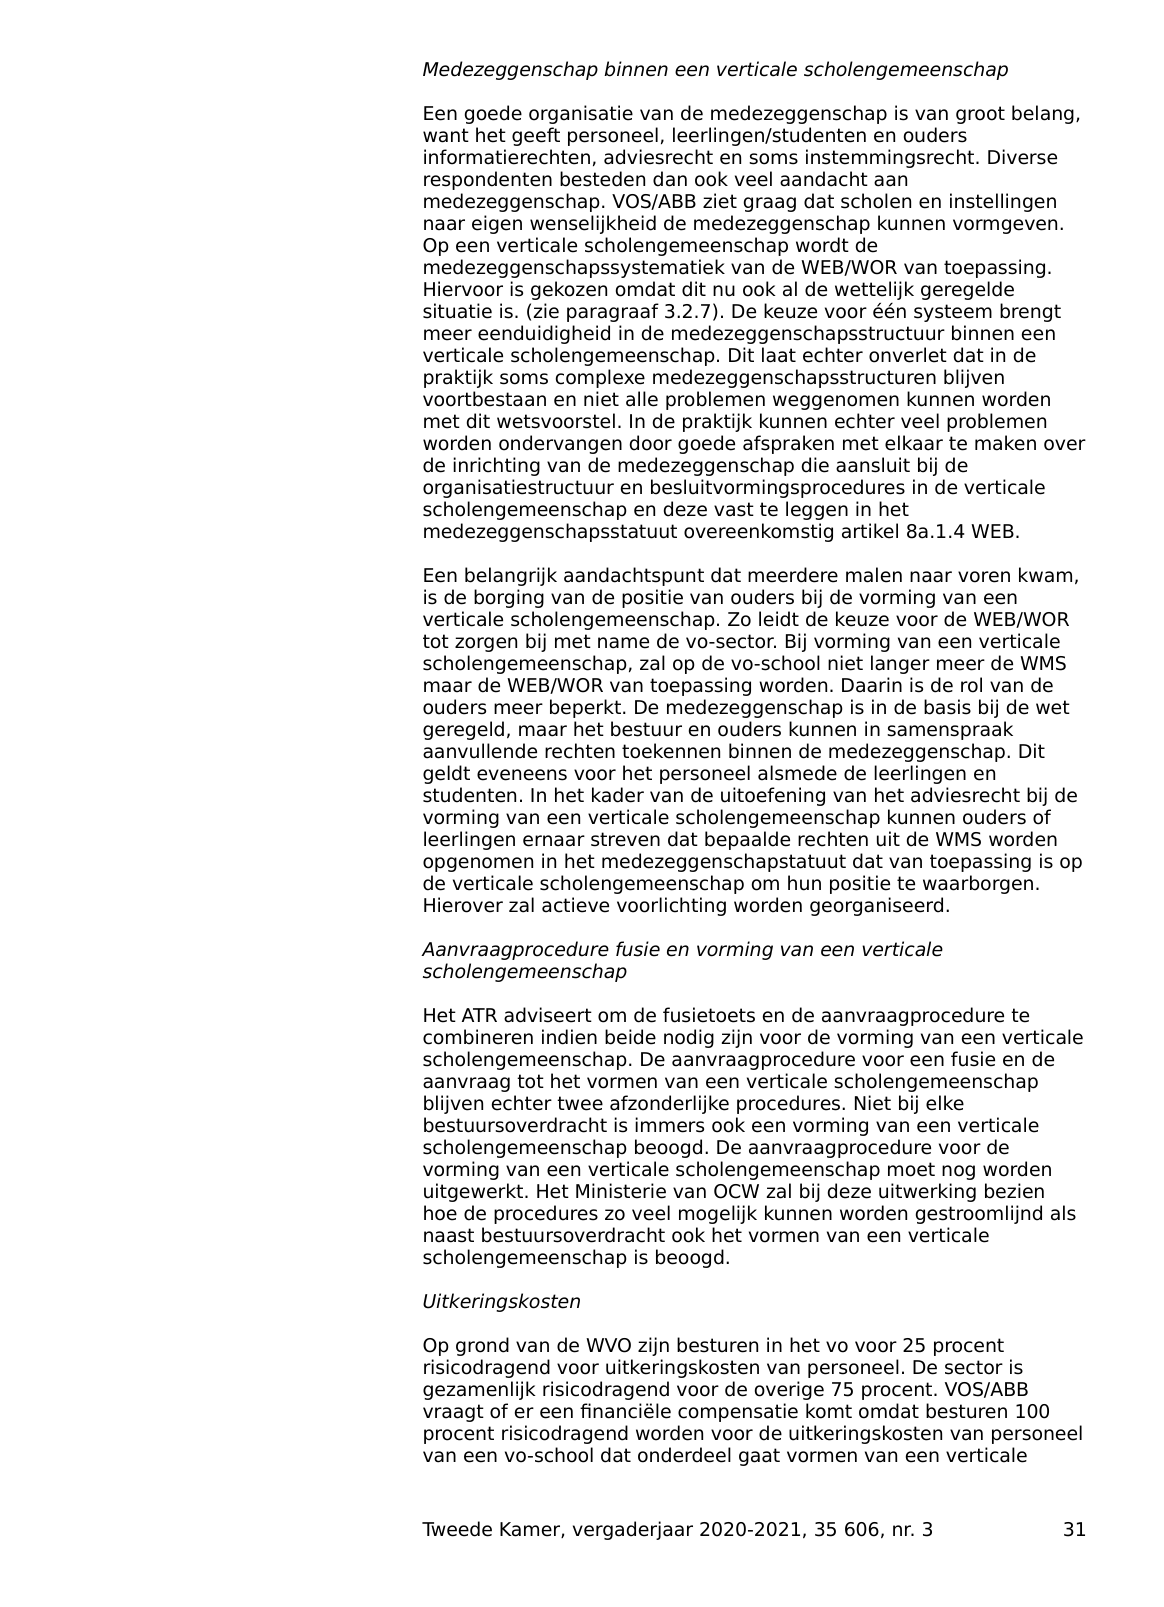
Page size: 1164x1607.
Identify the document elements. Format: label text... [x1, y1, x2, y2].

text Het ATR adviseert om de fusietoets en de aanvraagprocedure te combineren indien beide nodig zijn voor de vorming van een verticale scholengemeenschap. De aanvraagprocedure voor een fusie en de aanvraag tot het vormen van een verticale scholengemeenschap blijven echter twee afzonderlijke procedures. Niet bij elke bestuursoverdracht is immers ook een vorming van een verticale scholengemeenschap beoogd. De aanvraagprocedure voor de vorming van een verticale scholengemeenschap moet nog worden uitgewerkt. Het Ministerie van OCW zal bij deze uitwerking bezien hoe de procedures zo veel mogelijk kunnen worden gestroomlijnd als naast bestuursoverdracht ook het vormen van een verticale scholengemeenschap is beoogd. [422, 1005, 1087, 1269]
text Een goede organisatie van de medezeggenschap is van groot belang, want het geeft personeel, leerlingen/studenten en ouders informatierechten, adviesrecht en soms instemmingsrecht. Diverse respondenten besteden dan ook veel aandacht aan medezeggenschap. VOS/ABB ziet graag dat scholen en instellingen naar eigen wenselijkheid de medezeggenschap kunnen vormgeven. Op een verticale scholengemeenschap wordt de medezeggenschapssystematiek van de WEB/WOR van toepassing. Hiervoor is gekozen omdat dit nu ook al de wettelijk geregelde situatie is. (zie paragraaf 3.2.7). De keuze voor één systeem brengt meer eenduidigheid in de medezeggenschapsstructuur binnen een verticale scholengemeenschap. Dit laat echter onverlet dat in de praktijk soms complexe medezeggenschapsstructuren blijven voortbestaan en niet alle problemen weggenomen kunnen worden met dit wetsvoorstel. In de praktijk kunnen echter veel problemen worden ondervangen door goede afspraken met elkaar te maken over de inrichting van de medezeggenschap die aansluit bij de organisatiestructuur en besluitvormingsprocedures in de verticale scholengemeenschap en deze vast te leggen in het medezeggenschapsstatuut overeenkomstig artikel 8a.1.4 WEB. [422, 103, 1087, 543]
text Op grond van de WVO zijn besturen in het vo voor 25 procent risicodragend voor uitkeringskosten van personeel. De sector is gezamenlijk risicodragend voor de overige 75 procent. VOS/ABB vraagt of er een financiële compensatie komt omdat besturen 100 procent risicodragend worden voor de uitkeringskosten van personeel van een vo-school dat onderdeel gaat vormen van een verticale [422, 1335, 1087, 1467]
text Een belangrijk aandachtspunt dat meerdere malen naar voren kwam, is de borging van de positie van ouders bij de vorming van een verticale scholengemeenschap. Zo leidt de keuze voor de WEB/WOR tot zorgen bij met name de vo-sector. Bij vorming van een verticale scholengemeenschap, zal op de vo-school niet langer meer de WMS maar de WEB/WOR van toepassing worden. Daarin is de rol van de ouders meer beperkt. De medezeggenschap is in de basis bij de wet geregeld, maar het bestuur en ouders kunnen in samenspraak aanvullende rechten toekennen binnen de medezeggenschap. Dit geldt eveneens voor het personeel alsmede de leerlingen en studenten. In het kader van de uitoefening van het adviesrecht bij de vorming van een verticale scholengemeenschap kunnen ouders of leerlingen ernaar streven dat bepaalde rechten uit de WMS worden opgenomen in het medezeggenschapstatuut dat van toepassing is op de verticale scholengemeenschap om hun positie te waarborgen. Hierover zal actieve voorlichting worden georganiseerd. [422, 565, 1087, 917]
subtitle Uitkeringskosten [422, 1291, 1087, 1313]
subtitle Medezeggenschap binnen een verticale scholengemeenschap [422, 59, 1087, 81]
subtitle Aanvraagprocedure fusie en vorming van een verticale scholengemeenschap [422, 939, 1087, 983]
